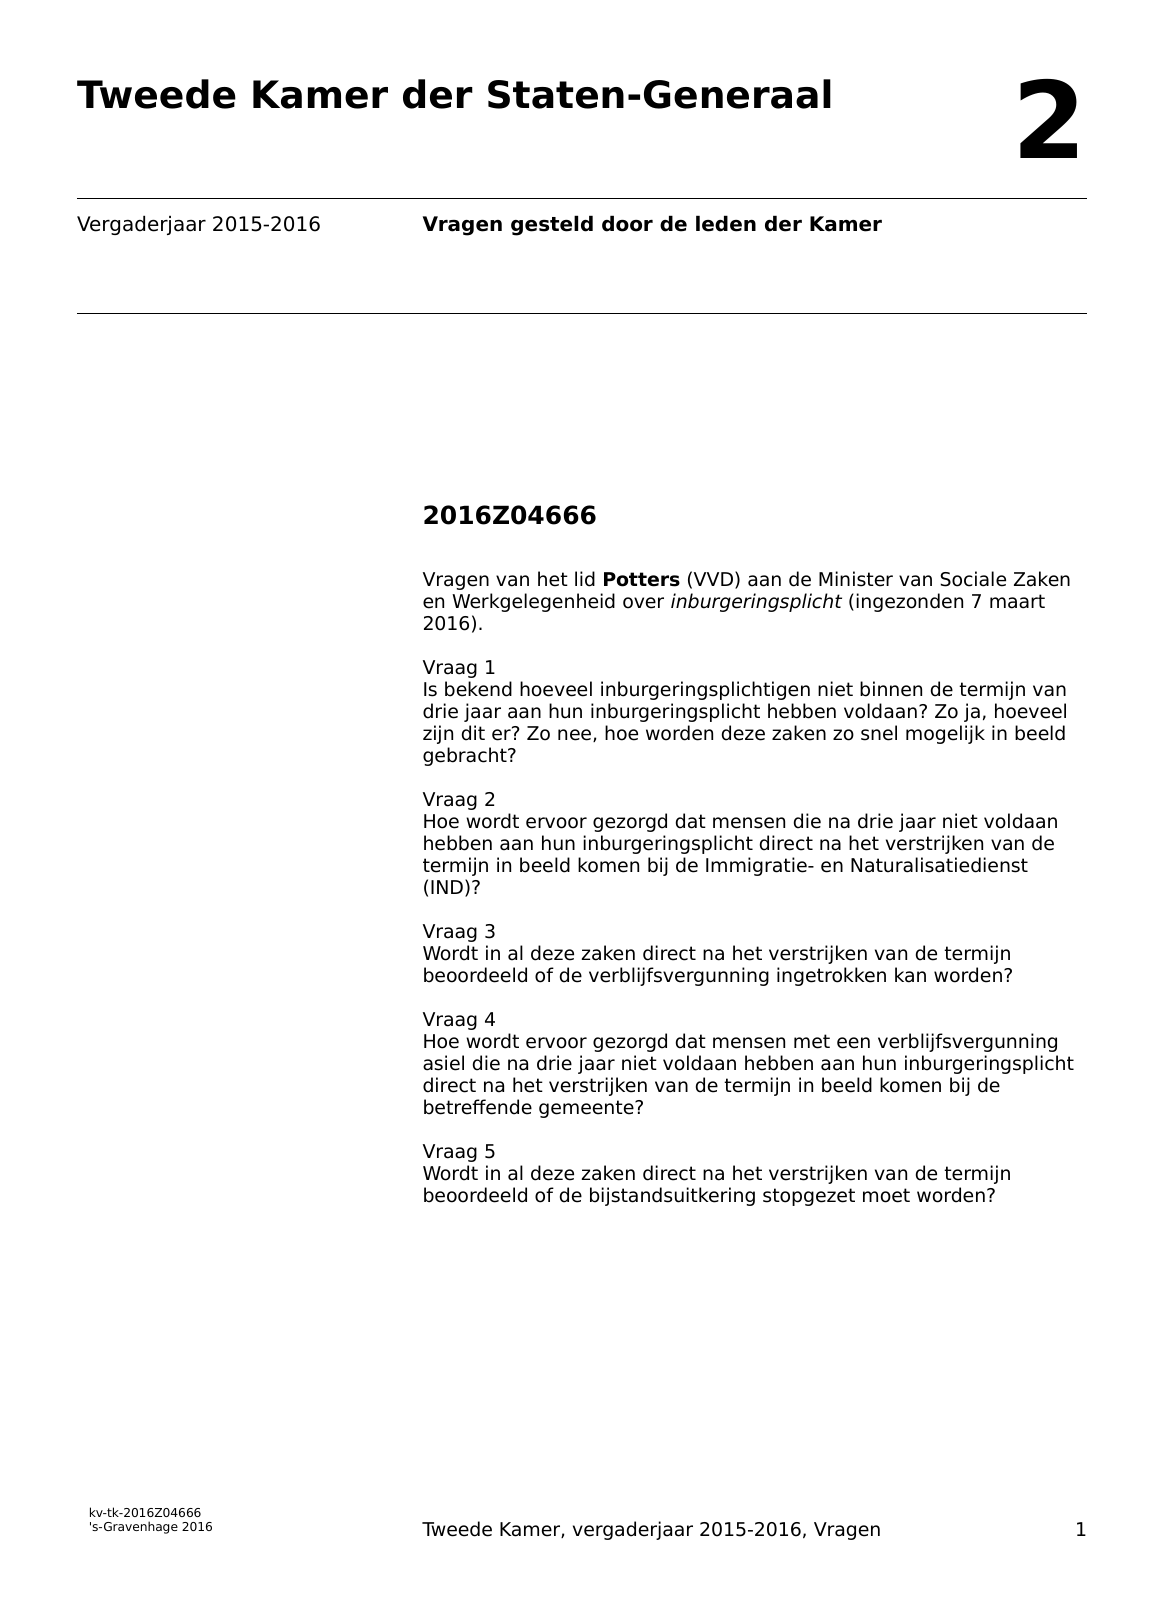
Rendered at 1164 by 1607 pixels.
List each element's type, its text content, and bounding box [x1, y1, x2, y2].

text 's-Gravenhage 2016 [88, 1520, 323, 1534]
text Hoe wordt ervoor gezorgd dat mensen met een verblijfsvergunning asiel die na drie jaar niet voldaan hebben aan hun inburgeringsplicht direct na het verstrijken van de termijn in beeld komen bij de betreffende gemeente? [422, 1031, 1087, 1119]
text Vraag 4 [422, 1009, 1087, 1031]
text Vraag 5 [422, 1141, 1087, 1163]
text Vraag 3 [422, 921, 1087, 943]
text Vraag 1 [422, 657, 1087, 679]
table_cell Vragen gesteld door de leden der Kamer [422, 199, 1087, 313]
text Vragen van het lid Potters (VVD) aan de Minister van Sociale Zaken en Werkgelegenheid over inburgeringsplicht (ingezonden 7 maart 2016). [422, 569, 1087, 635]
text Vraag 2 [422, 789, 1087, 811]
table_header 2 [886, 59, 1087, 198]
text Wordt in al deze zaken direct na het verstrijken van de termijn beoordeeld of de verblijfsvergunning ingetrokken kan worden? [422, 943, 1087, 987]
table_header Tweede Kamer der Staten-Generaal [77, 59, 886, 198]
text Hoe wordt ervoor gezorgd dat mensen die na drie jaar niet voldaan hebben aan hun inburgeringsplicht direct na het verstrijken van de termijn in beeld komen bij de Immigratie- en Naturalisatiedienst (IND)? [422, 811, 1087, 899]
text 2016Z04666 [422, 501, 1087, 531]
table_cell Vergaderjaar 2015-2016 [77, 199, 422, 313]
text kv-tk-2016Z04666 [88, 1506, 323, 1520]
text Is bekend hoeveel inburgeringsplichtigen niet binnen de termijn van drie jaar aan hun inburgeringsplicht hebben voldaan? Zo ja, hoeveel zijn dit er? Zo nee, hoe worden deze zaken zo snel mogelijk in beeld gebracht? [422, 679, 1087, 767]
text Wordt in al deze zaken direct na het verstrijken van de termijn beoordeeld of de bijstandsuitkering stopgezet moet worden? [422, 1163, 1087, 1207]
